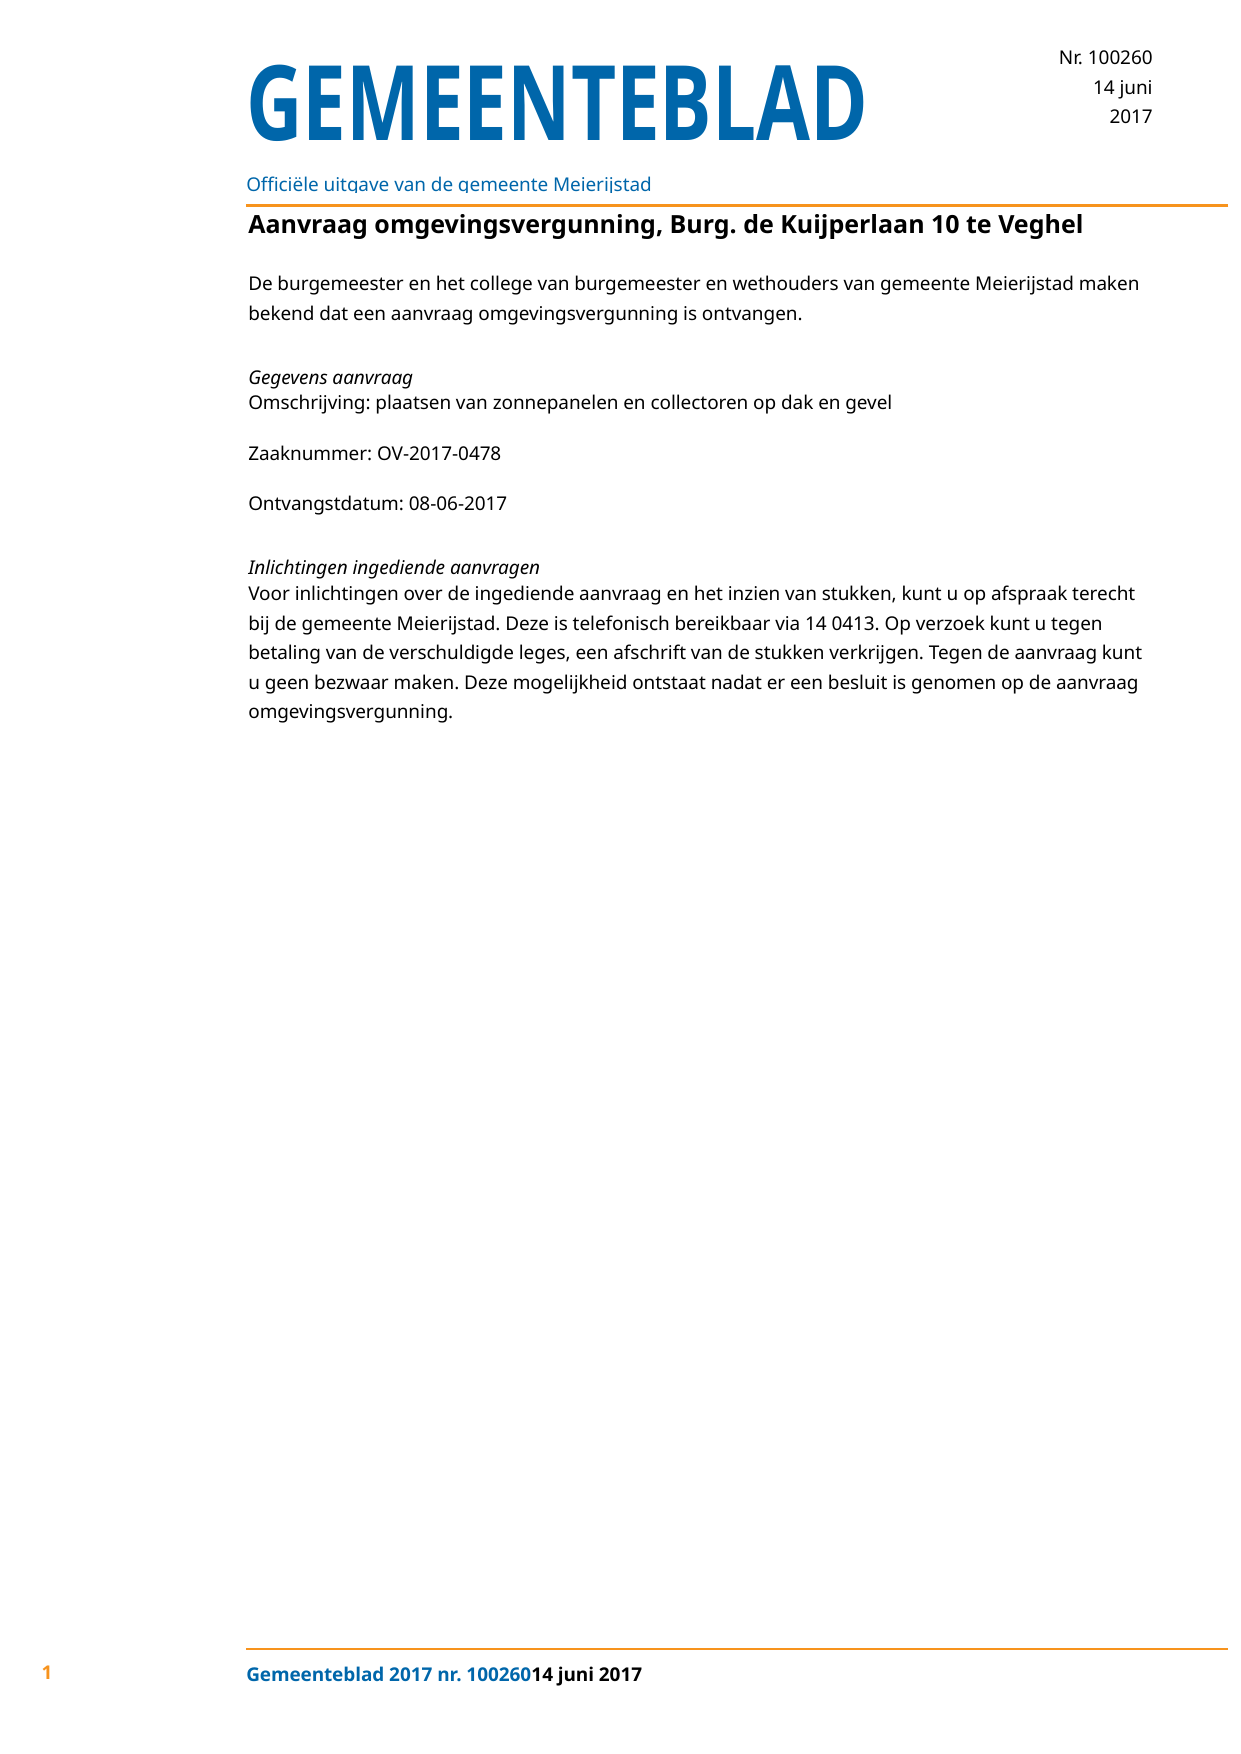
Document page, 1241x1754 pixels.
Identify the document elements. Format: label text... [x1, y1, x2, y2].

text Ontvangstdatum: 08-06-2017 [248, 490, 1152, 516]
text Aanvraag omgevingsvergunning, Burg. de Kuijperlaan 10 te Veghel [248, 207, 1152, 241]
picture [41, 47, 231, 172]
text Omschrijving: plaatsen van zonnepanelen en collectoren op dak en gevel [248, 389, 1152, 415]
text Inlichtingen ingediende aanvragen [248, 554, 1152, 580]
text Voor inlichtingen over de ingediende aanvraag en het inzien van stukken, kunt u op afspraak terecht bij de gemeente Meierijstad. Deze is telefonisch bereikbaar via 14 0413. Op verzoek kunt u tegen betaling van de verschuldigde leges, een afschrift van de stukken verkrijgen. Tegen de aanvraag kunt u geen bezwaar maken. Deze mogelijkheid ontstaat nadat er een besluit is genomen op de aanvraag omgevingsvergunning. [248, 580, 1152, 724]
text De burgemeester en het college van burgemeester en wethouders van gemeente Meierijstad maken bekend dat een aanvraag omgevingsvergunning is ontvangen. [248, 270, 1152, 326]
text Gegevens aanvraag [248, 364, 1152, 389]
text Zaaknummer: OV-2017-0478 [248, 440, 1152, 466]
